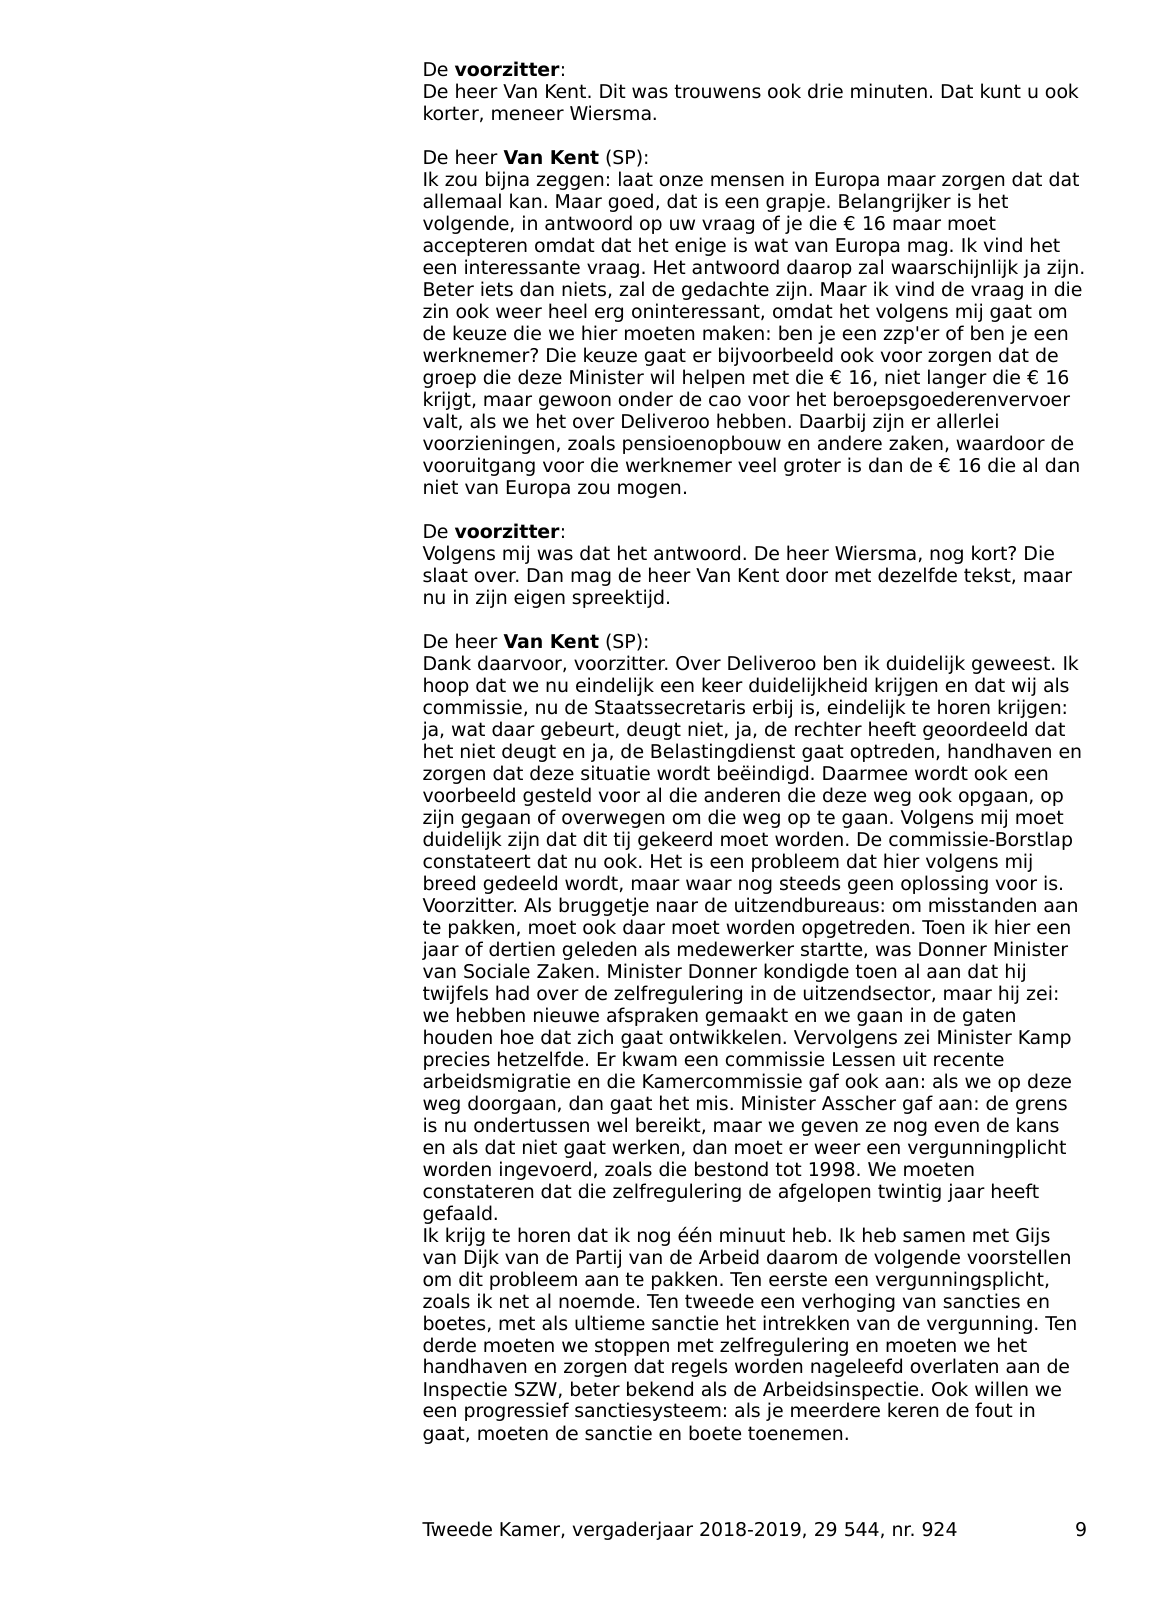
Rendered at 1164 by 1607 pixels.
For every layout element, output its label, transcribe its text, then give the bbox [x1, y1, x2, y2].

text De voorzitter: [422, 59, 1087, 81]
text Volgens mij was dat het antwoord. De heer Wiersma, nog kort? Die slaat over. Dan mag de heer Van Kent door met dezelfde tekst, maar nu in zijn eigen spreektijd. [422, 543, 1087, 609]
text De heer Van Kent. Dit was trouwens ook drie minuten. Dat kunt u ook korter, meneer Wiersma. [422, 81, 1087, 125]
text Ik zou bijna zeggen: laat onze mensen in Europa maar zorgen dat dat allemaal kan. Maar goed, dat is een grapje. Belangrijker is het volgende, in antwoord op uw vraag of je die € 16 maar moet accepteren omdat dat het enige is wat van Europa mag. Ik vind het een interessante vraag. Het antwoord daarop zal waarschijnlijk ja zijn. Beter iets dan niets, zal de gedachte zijn. Maar ik vind de vraag in die zin ook weer heel erg oninteressant, omdat het volgens mij gaat om de keuze die we hier moeten maken: ben je een zzp'er of ben je een werknemer? Die keuze gaat er bijvoorbeeld ook voor zorgen dat de groep die deze Minister wil helpen met die € 16, niet langer die € 16 krijgt, maar gewoon onder de cao voor het beroepsgoederenvervoer valt, als we het over Deliveroo hebben. Daarbij zijn er allerlei voorzieningen, zoals pensioenopbouw en andere zaken, waardoor de vooruitgang voor die werknemer veel groter is dan de € 16 die al dan niet van Europa zou mogen. [422, 169, 1087, 499]
text Voorzitter. Als bruggetje naar de uitzendbureaus: om misstanden aan te pakken, moet ook daar moet worden opgetreden. Toen ik hier een jaar of dertien geleden als medewerker startte, was Donner Minister van Sociale Zaken. Minister Donner kondigde toen al aan dat hij twijfels had over de zelfregulering in de uitzendsector, maar hij zei: we hebben nieuwe afspraken gemaakt en we gaan in de gaten houden hoe dat zich gaat ontwikkelen. Vervolgens zei Minister Kamp precies hetzelfde. Er kwam een commissie Lessen uit recente arbeidsmigratie en die Kamercommissie gaf ook aan: als we op deze weg doorgaan, dan gaat het mis. Minister Asscher gaf aan: de grens is nu ondertussen wel bereikt, maar we geven ze nog even de kans en als dat niet gaat werken, dan moet er weer een vergunningplicht worden ingevoerd, zoals die bestond tot 1998. We moeten constateren dat die zelfregulering de afgelopen twintig jaar heeft gefaald. [422, 895, 1087, 1224]
text De heer Van Kent (SP): [422, 631, 1087, 653]
text Dank daarvoor, voorzitter. Over Deliveroo ben ik duidelijk geweest. Ik hoop dat we nu eindelijk een keer duidelijkheid krijgen en dat wij als commissie, nu de Staatssecretaris erbij is, eindelijk te horen krijgen: ja, wat daar gebeurt, deugt niet, ja, de rechter heeft geoordeeld dat het niet deugt en ja, de Belastingdienst gaat optreden, handhaven en zorgen dat deze situatie wordt beëindigd. Daarmee wordt ook een voorbeeld gesteld voor al die anderen die deze weg ook opgaan, op zijn gegaan of overwegen om die weg op te gaan. Volgens mij moet duidelijk zijn dat dit tij gekeerd moet worden. De commissie-Borstlap constateert dat nu ook. Het is een probleem dat hier volgens mij breed gedeeld wordt, maar waar nog steeds geen oplossing voor is. [422, 653, 1087, 895]
text Ik krijg te horen dat ik nog één minuut heb. Ik heb samen met Gijs van Dijk van de Partij van de Arbeid daarom de volgende voorstellen om dit probleem aan te pakken. Ten eerste een vergunningsplicht, zoals ik net al noemde. Ten tweede een verhoging van sancties en boetes, met als ultieme sanctie het intrekken van de vergunning. Ten derde moeten we stoppen met zelfregulering en moeten we het handhaven en zorgen dat regels worden nageleefd overlaten aan de Inspectie SZW, beter bekend als de Arbeidsinspectie. Ook willen we een progressief sanctiesysteem: als je meerdere keren de fout in gaat, moeten de sanctie en boete toenemen. [422, 1224, 1087, 1444]
text De voorzitter: [422, 521, 1087, 543]
text De heer Van Kent (SP): [422, 147, 1087, 169]
